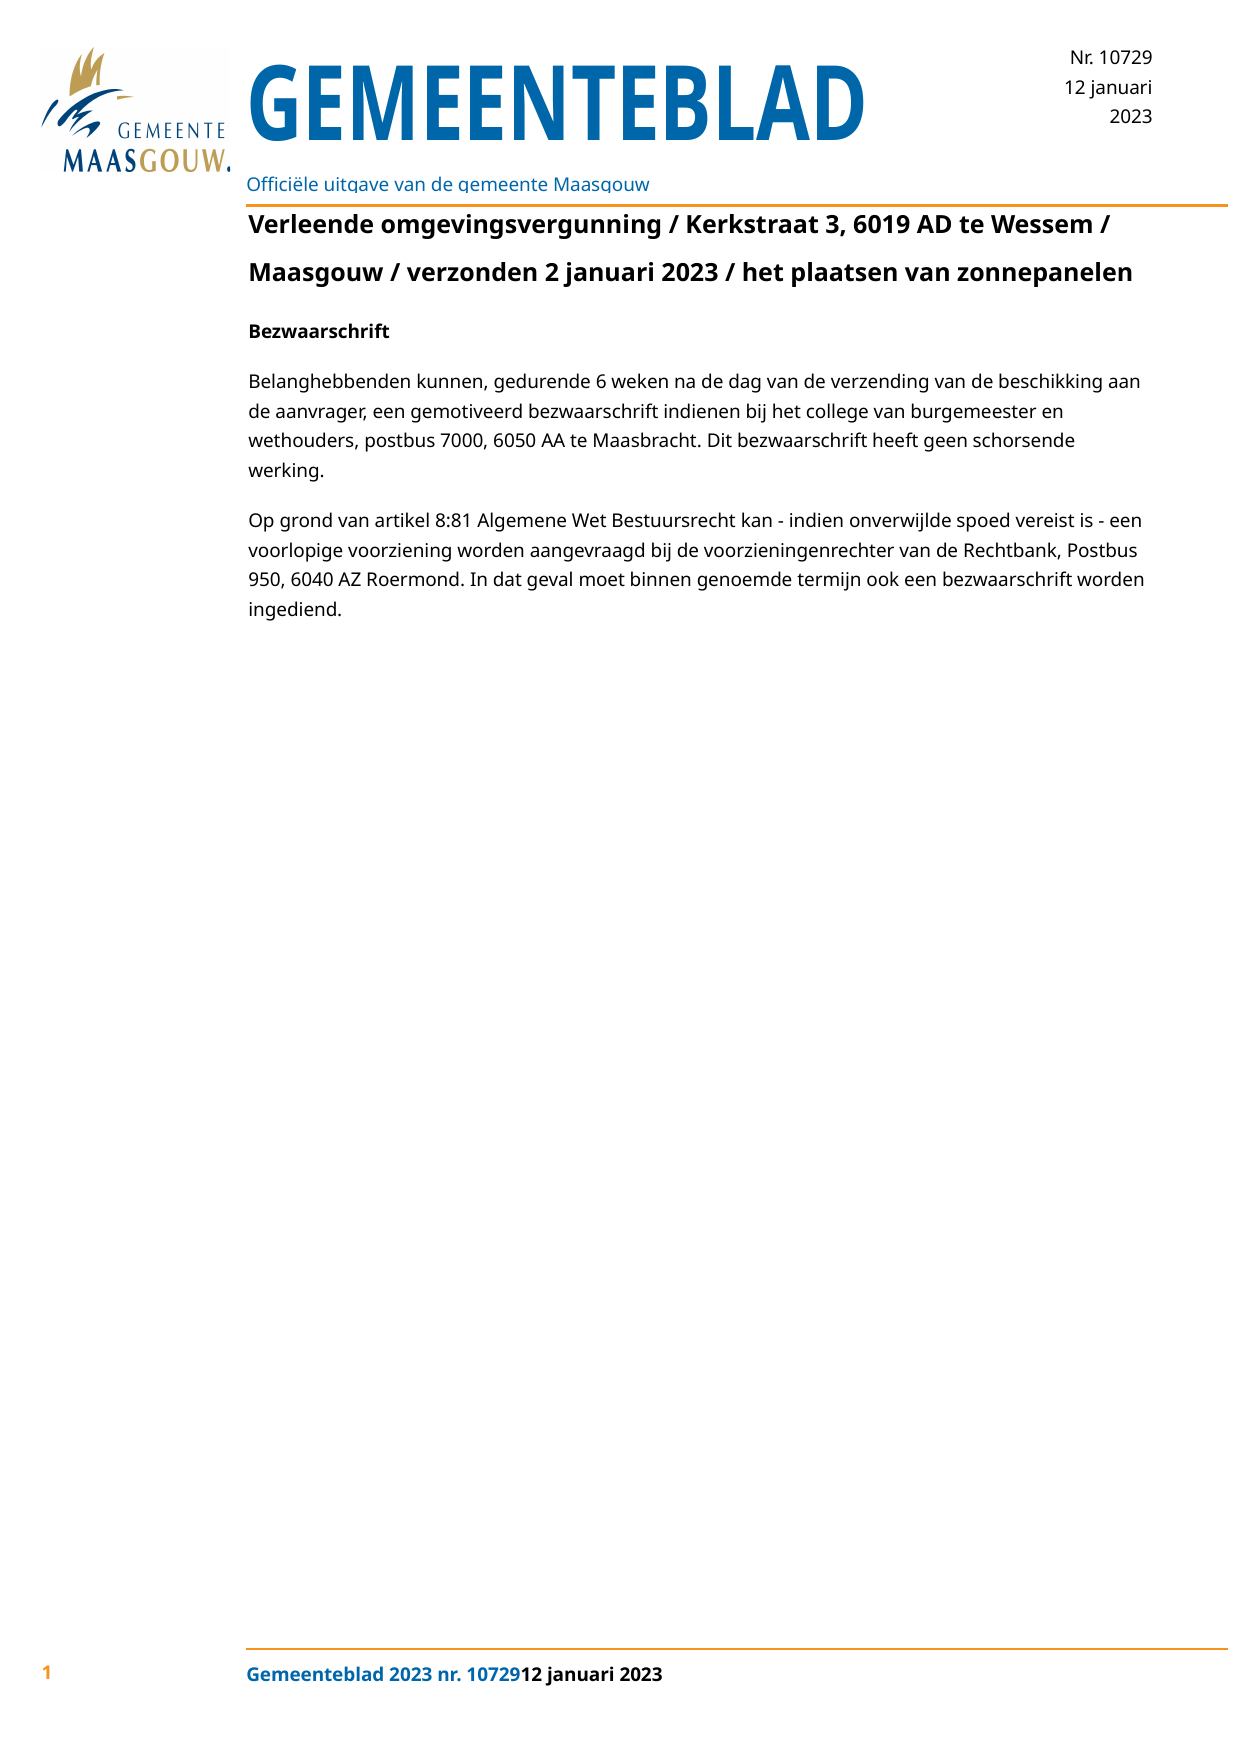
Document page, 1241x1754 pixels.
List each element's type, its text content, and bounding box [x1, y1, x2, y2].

text Bezwaarschrift [248, 318, 1152, 344]
picture [41, 47, 231, 172]
text Op grond van artikel 8:81 Algemene Wet Bestuursrecht kan - indien onverwijlde spoed vereist is - een voorlopige voorziening worden aangevraagd bij de voorzieningenrechter van de Rechtbank, Postbus 950, 6040 AZ Roermond. In dat geval moet binnen genoemde termijn ook een bezwaarschrift worden ingediend. [248, 507, 1152, 622]
text Belanghebbenden kunnen, gedurende 6 weken na de dag van de verzending van de beschikking aan de aanvrager, een gemotiveerd bezwaarschrift indienen bij het college van burgemeester en wethouders, postbus 7000, 6050 AA te Maasbracht. Dit bezwaarschrift heeft geen schorsende werking. [248, 368, 1152, 483]
text Verleende omgevingsvergunning / Kerkstraat 3, 6019 AD te Wessem / Maasgouw / verzonden 2 januari 2023 / het plaatsen van zonnepanelen [248, 207, 1152, 288]
